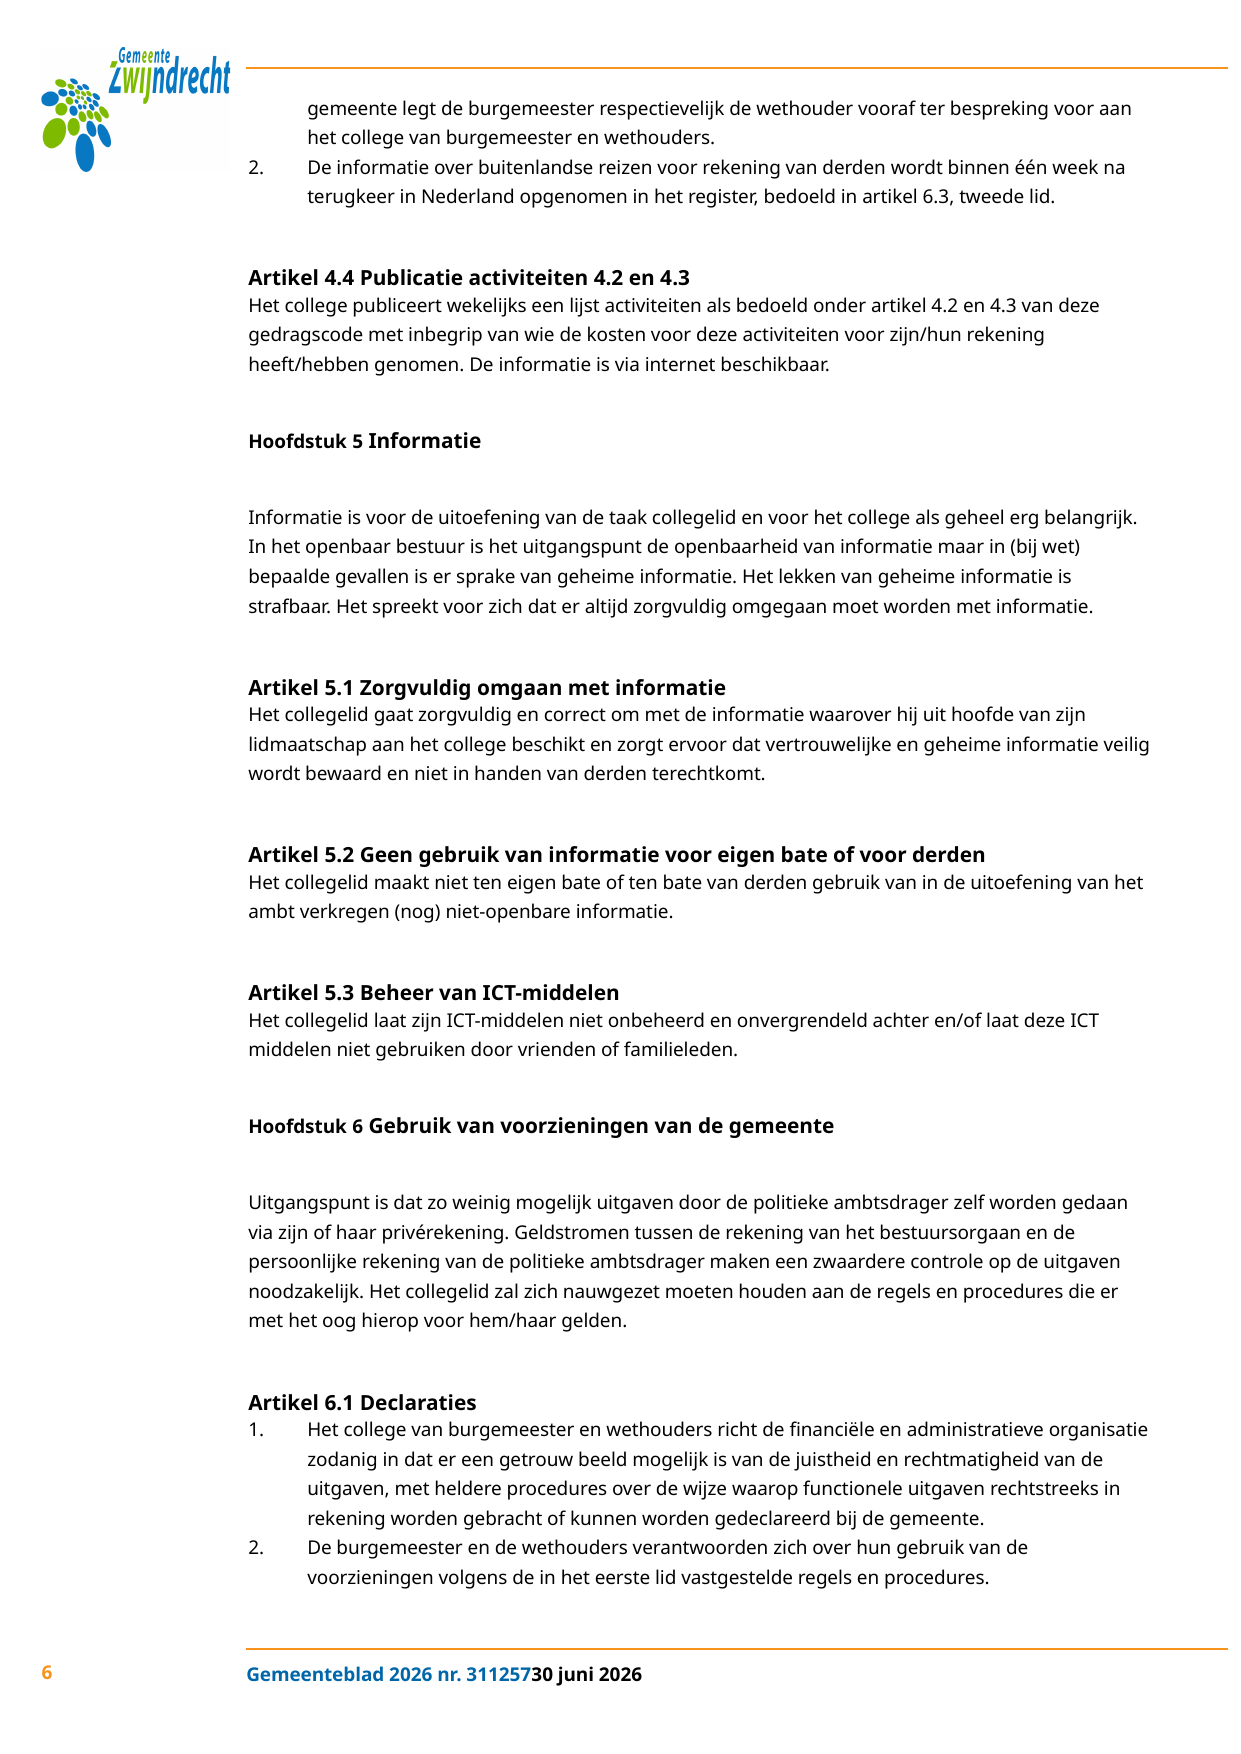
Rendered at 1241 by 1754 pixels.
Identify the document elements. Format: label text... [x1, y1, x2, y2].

text Het collegelid maakt niet ten eigen bate of ten bate van derden gebruik van in de uitoefening van het ambt verkregen (nog) niet-openbare informatie. [248, 869, 1152, 924]
list De informatie over buitenlandse reizen voor rekening van derden wordt binnen één week na terugkeer in Nederland opgenomen in het register, bedoeld in artikel 6.3, tweede lid. [248, 154, 1152, 209]
text Informatie is voor de uitoefening van de taak collegelid en voor het college als geheel erg belangrijk. [248, 504, 1152, 530]
list gemeente legt de burgemeester respectievelijk de wethouder vooraf ter bespreking voor aan het college van burgemeester en wethouders. [248, 95, 1152, 150]
text Artikel 5.1 Zorgvuldig omgaan met informatie [248, 673, 1152, 701]
text In het openbaar bestuur is het uitgangspunt de openbaarheid van informatie maar in (bij wet) bepaalde gevallen is er sprake van geheime informatie. Het lekken van geheime informatie is strafbaar. Het spreekt voor zich dat er altijd zorgvuldig omgegaan moet worden met informatie. [248, 534, 1152, 618]
list De burgemeester en de wethouders verantwoorden zich over hun gebruik van de voorzieningen volgens de in het eerste lid vastgestelde regels en procedures. [248, 1534, 1152, 1590]
text Het collegelid gaat zorgvuldig en correct om met de informatie waarover hij uit hoofde van zijn lidmaatschap aan het college beschikt en zorgt ervoor dat vertrouwelijke en geheime informatie veilig wordt bewaard en niet in handen van derden terechtkomt. [248, 701, 1152, 786]
list Het college van burgemeester en wethouders richt de financiële en administratieve organisatie zodanig in dat er een getrouw beeld mogelijk is van de juistheid en rechtmatigheid van de uitgaven, met heldere procedures over de wijze waarop functionele uitgaven rechtstreeks in rekening worden gebracht of kunnen worden gedeclareerd bij de gemeente. [248, 1416, 1152, 1531]
text Het college publiceert wekelijks een lijst activiteiten als bedoeld onder artikel 4.2 en 4.3 van deze gedragscode met inbegrip van wie de kosten voor deze activiteiten voor zijn/hun rekening heeft/hebben genomen. De informatie is via internet beschikbaar. [248, 292, 1152, 377]
picture [41, 47, 231, 172]
text Artikel 6.1 Declaraties [248, 1388, 1152, 1416]
text Hoofdstuk 5 Informatie [248, 426, 1152, 455]
text Artikel 5.3 Beheer van ICT-middelen [248, 978, 1152, 1007]
text Artikel 4.4 Publicatie activiteiten 4.2 en 4.3 [248, 263, 1152, 292]
text Hoofdstuk 6 Gebruik van voorzieningen van de gemeente [248, 1112, 1152, 1140]
text Uitgangspunt is dat zo weinig mogelijk uitgaven door de politieke ambtsdrager zelf worden gedaan via zijn of haar privérekening. Geldstromen tussen de rekening van het bestuursorgaan en de persoonlijke rekening van de politieke ambtsdrager maken een zwaardere controle op de uitgaven noodzakelijk. Het collegelid zal zich nauwgezet moeten houden aan de regels en procedures die er met het oog hierop voor hem/haar gelden. [248, 1189, 1152, 1333]
text Het collegelid laat zijn ICT-middelen niet onbeheerd en onvergrendeld achter en/of laat deze ICT middelen niet gebruiken door vrienden of familieleden. [248, 1007, 1152, 1062]
text Artikel 5.2 Geen gebruik van informatie voor eigen bate of voor derden [248, 840, 1152, 869]
